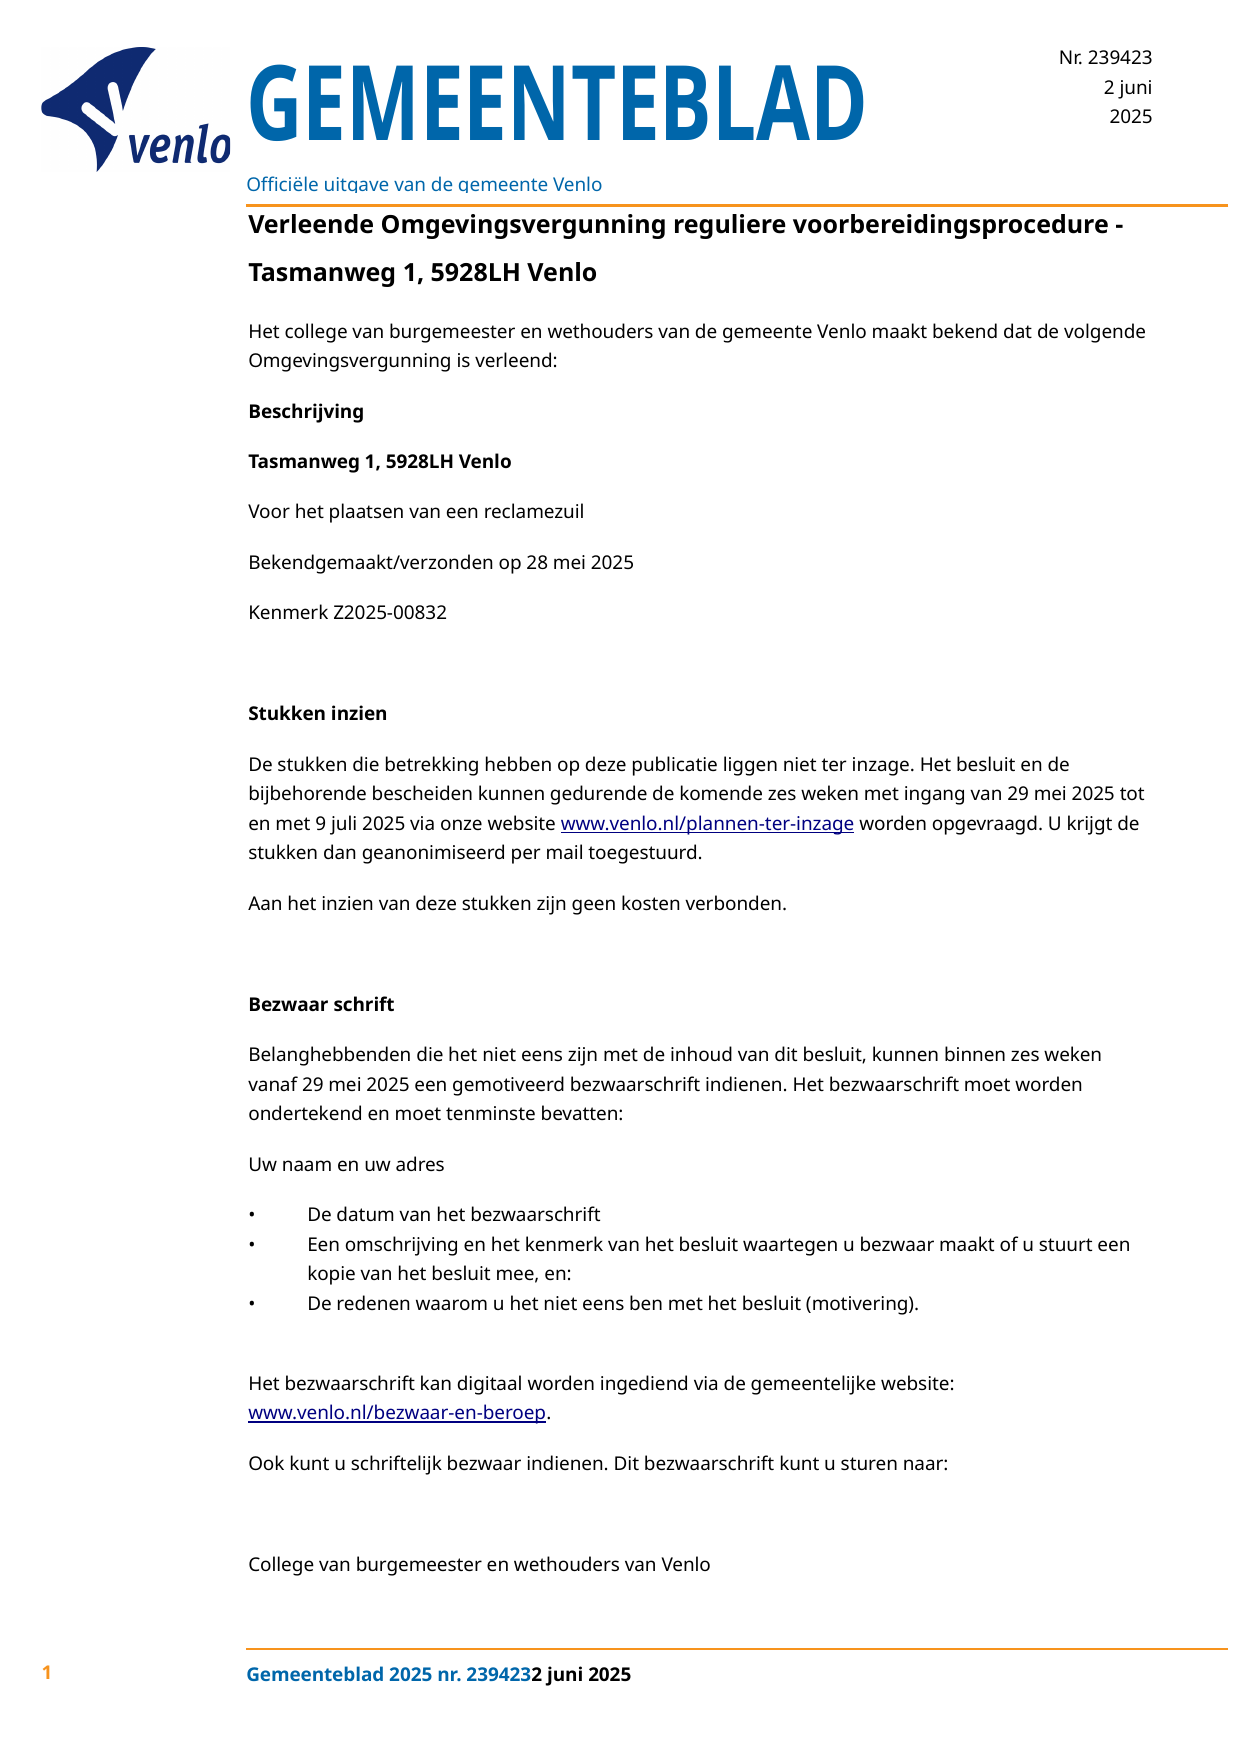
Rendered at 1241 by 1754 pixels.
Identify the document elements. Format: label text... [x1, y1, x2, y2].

text Kenmerk Z2025-00832 [248, 599, 1152, 625]
text Bezwaar schrift [248, 991, 1152, 1017]
text Belanghebbenden die het niet eens zijn met de inhoud van dit besluit, kunnen binnen zes weken vanaf 29 mei 2025 een gemotiveerd bezwaarschrift indienen. Het bezwaarschrift moet worden ondertekend en moet tenminste bevatten: [248, 1041, 1152, 1126]
list Een omschrijving en het kenmerk van het besluit waartegen u bezwaar maakt of u stuurt een kopie van het besluit mee, en: [248, 1231, 1152, 1286]
text Beschrijving [248, 398, 1152, 424]
list De datum van het bezwaarschrift [248, 1201, 1152, 1227]
text Bekendgemaakt/verzonden op 28 mei 2025 [248, 549, 1152, 575]
text Uw naam en uw adres [248, 1151, 1152, 1177]
list De redenen waarom u het niet eens ben met het besluit (motivering). [248, 1290, 1152, 1316]
picture [41, 47, 231, 172]
text Het bezwaarschrift kan digitaal worden ingediend via de gemeentelijke website: www.venlo.nl/bezwaar-en-beroep. [248, 1370, 1152, 1425]
text Ook kunt u schriftelijk bezwaar indienen. Dit bezwaarschrift kunt u sturen naar: [248, 1450, 1152, 1476]
text Stukken inzien [248, 700, 1152, 726]
text Voor het plaatsen van een reclamezuil [248, 499, 1152, 524]
text Aan het inzien van deze stukken zijn geen kosten verbonden. [248, 890, 1152, 916]
text Verleende Omgevingsvergunning reguliere voorbereidingsprocedure - Tasmanweg 1, 5928LH Venlo [248, 207, 1152, 288]
text De stukken die betrekking hebben op deze publicatie liggen niet ter inzage. Het besluit en de bijbehorende bescheiden kunnen gedurende de komende zes weken met ingang van 29 mei 2025 tot en met 9 juli 2025 via onze website www.venlo.nl/plannen-ter-inzage worden opgevraagd. U krijgt de stukken dan geanonimiseerd per mail toegestuurd. [248, 751, 1152, 865]
text Tasmanweg 1, 5928LH Venlo [248, 448, 1152, 474]
text Het college van burgemeester en wethouders van de gemeente Venlo maakt bekend dat de volgende Omgevingsvergunning is verleend: [248, 318, 1152, 373]
text College van burgemeester en wethouders van Venlo [248, 1551, 1152, 1577]
